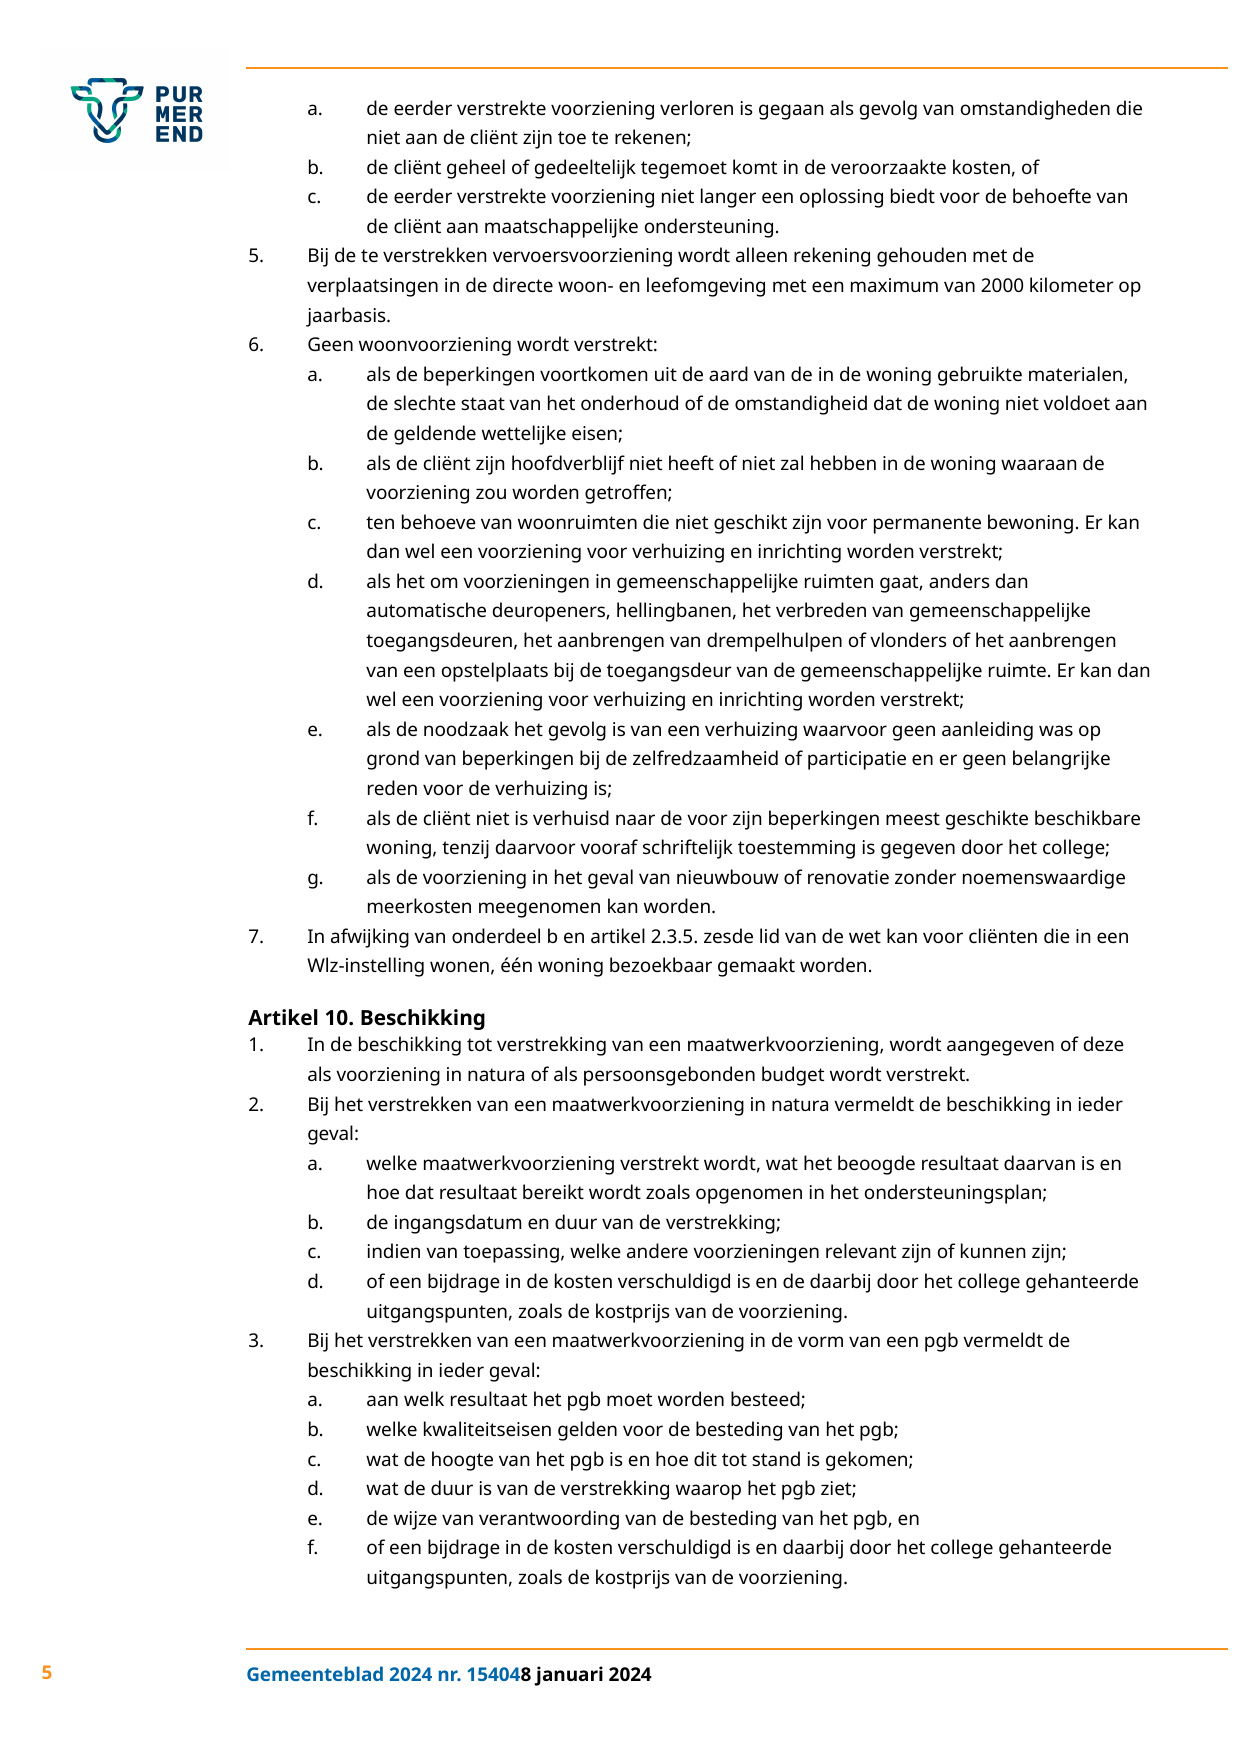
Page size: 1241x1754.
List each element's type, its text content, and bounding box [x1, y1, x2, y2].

list de cliënt geheel of gedeeltelijk tegemoet komt in de veroorzaakte kosten, of [307, 154, 1152, 180]
list de eerder verstrekte voorziening niet langer een oplossing biedt voor de behoefte van de cliënt aan maatschappelijke ondersteuning. [307, 183, 1152, 239]
picture [41, 47, 231, 172]
list wat de hoogte van het pgb is en hoe dit tot stand is gekomen; [307, 1446, 1152, 1471]
list of een bijdrage in de kosten verschuldigd is en daarbij door het college gehanteerde uitgangspunten, zoals de kostprijs van de voorziening. [307, 1534, 1152, 1590]
list Geen woonvoorziening wordt verstrekt: [248, 331, 1152, 357]
list of een bijdrage in de kosten verschuldigd is en de daarbij door het college gehanteerde uitgangspunten, zoals de kostprijs van de voorziening. [307, 1268, 1152, 1323]
list In afwijking van onderdeel b en artikel 2.3.5. zesde lid van de wet kan voor cliënten die in een Wlz-instelling wonen, één woning bezoekbaar gemaakt worden. [248, 923, 1152, 978]
list Bij de te verstrekken vervoersvoorziening wordt alleen rekening gehouden met de verplaatsingen in de directe woon- en leefomgeving met een maximum van 2000 kilometer op jaarbasis. [248, 243, 1152, 328]
list Bij het verstrekken van een maatwerkvoorziening in natura vermeldt de beschikking in ieder geval: [248, 1091, 1152, 1146]
list Bij het verstrekken van een maatwerkvoorziening in de vorm van een pgb vermeldt de beschikking in ieder geval: [248, 1327, 1152, 1383]
list welke maatwerkvoorziening verstrekt wordt, wat het beoogde resultaat daarvan is en hoe dat resultaat bereikt wordt zoals opgenomen in het ondersteuningsplan; [307, 1150, 1152, 1205]
list In de beschikking tot verstrekking van een maatwerkvoorziening, wordt aangegeven of deze als voorziening in natura of als persoonsgebonden budget wordt verstrekt. [248, 1032, 1152, 1087]
list als de voorziening in het geval van nieuwbouw of renovatie zonder noemenswaardige meerkosten meegenomen kan worden. [307, 864, 1152, 919]
list de eerder verstrekte voorziening verloren is gegaan als gevolg van omstandigheden die niet aan de cliënt zijn toe te rekenen; [307, 95, 1152, 150]
text Artikel 10. Beschikking [248, 1003, 1152, 1032]
list ten behoeve van woonruimten die niet geschikt zijn voor permanente bewoning. Er kan dan wel een voorziening voor verhuizing en inrichting worden verstrekt; [307, 509, 1152, 564]
list als de beperkingen voortkomen uit de aard van de in de woning gebruikte materialen, de slechte staat van het onderhoud of de omstandigheid dat de woning niet voldoet aan de geldende wettelijke eisen; [307, 361, 1152, 446]
list de ingangsdatum en duur van de verstrekking; [307, 1209, 1152, 1235]
list wat de duur is van de verstrekking waarop het pgb ziet; [307, 1475, 1152, 1501]
list als de cliënt zijn hoofdverblijf niet heeft of niet zal hebben in de woning waaraan de voorziening zou worden getroffen; [307, 450, 1152, 505]
list de wijze van verantwoording van de besteding van het pgb, en [307, 1505, 1152, 1531]
list welke kwaliteitseisen gelden voor de besteding van het pgb; [307, 1416, 1152, 1442]
list aan welk resultaat het pgb moet worden besteed; [307, 1387, 1152, 1412]
list als de noodzaak het gevolg is van een verhuizing waarvoor geen aanleiding was op grond van beperkingen bij de zelfredzaamheid of participatie en er geen belangrijke reden voor de verhuizing is; [307, 716, 1152, 801]
list indien van toepassing, welke andere voorzieningen relevant zijn of kunnen zijn; [307, 1239, 1152, 1264]
list als het om voorzieningen in gemeenschappelijke ruimten gaat, anders dan automatische deuropeners, hellingbanen, het verbreden van gemeenschappelijke toegangsdeuren, het aanbrengen van drempelhulpen of vlonders of het aanbrengen van een opstelplaats bij de toegangsdeur van de gemeenschappelijke ruimte. Er kan dan wel een voorziening voor verhuizing en inrichting worden verstrekt; [307, 568, 1152, 712]
list als de cliënt niet is verhuisd naar de voor zijn beperkingen meest geschikte beschikbare woning, tenzij daarvoor vooraf schriftelijk toestemming is gegeven door het college; [307, 805, 1152, 860]
